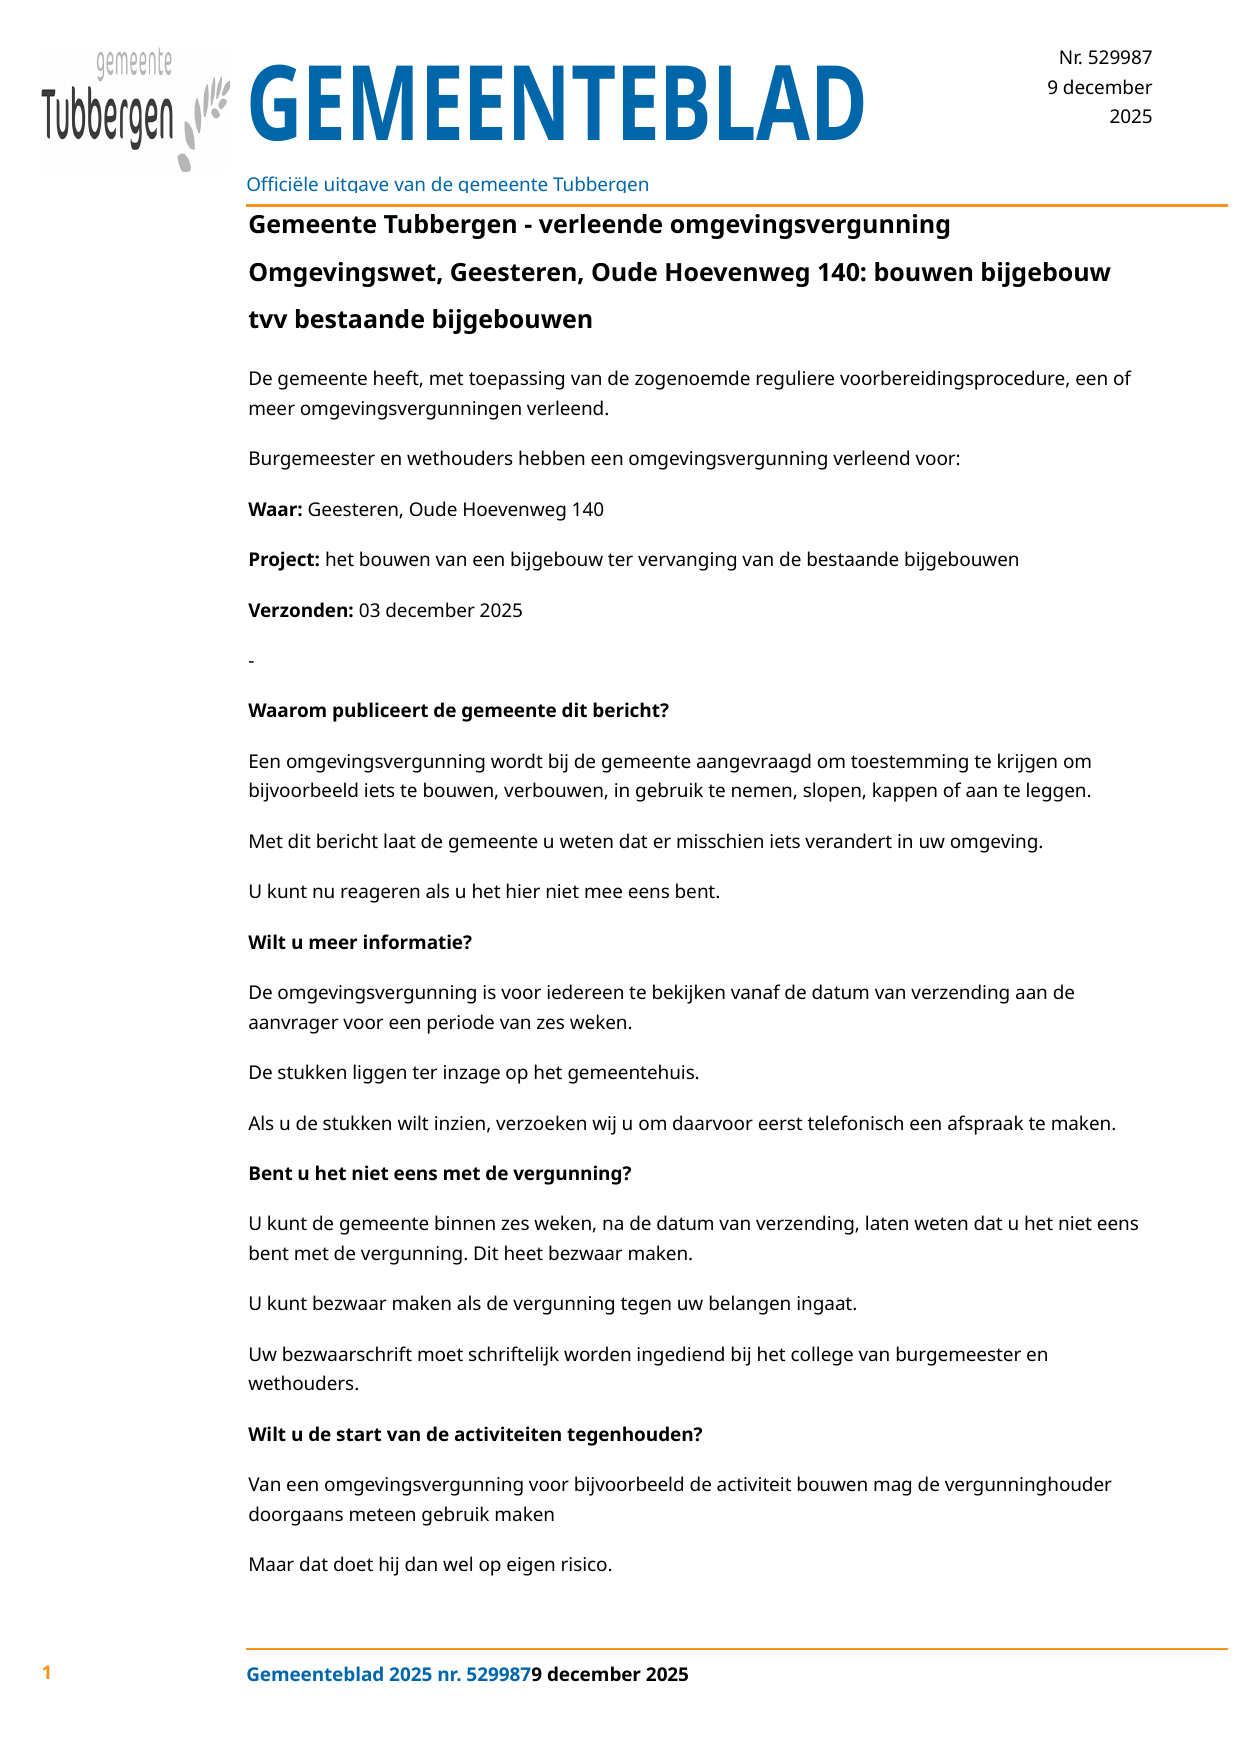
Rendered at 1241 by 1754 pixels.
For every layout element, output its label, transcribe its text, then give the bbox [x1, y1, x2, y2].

text De gemeente heeft, met toepassing van de zogenoemde reguliere voorbereidingsprocedure, een of meer omgevingsvergunningen verleend. [248, 366, 1152, 421]
text Van een omgevingsvergunning voor bijvoorbeeld de activiteit bouwen mag de vergunninghouder doorgaans meteen gebruik maken [248, 1471, 1152, 1527]
text Bent u het niet eens met de vergunning? [248, 1160, 1152, 1186]
text Project: het bouwen van een bijgebouw ter vervanging van de bestaande bijgebouwen [248, 546, 1152, 572]
text Waarom publiceert de gemeente dit bericht? [248, 698, 1152, 723]
text Gemeente Tubbergen - verleende omgevingsvergunning Omgevingswet, Geesteren, Oude Hoevenweg 140: bouwen bijgebouw tvv bestaande bijgebouwen [248, 207, 1152, 336]
text U kunt nu reageren als u het hier niet mee eens bent. [248, 878, 1152, 904]
text De omgevingsvergunning is voor iedereen te bekijken vanaf de datum van verzending aan de aanvrager voor een periode van zes weken. [248, 979, 1152, 1034]
text - [248, 647, 1152, 673]
text U kunt de gemeente binnen zes weken, na de datum van verzending, laten weten dat u het niet eens bent met de vergunning. Dit heet bezwaar maken. [248, 1211, 1152, 1266]
text Wilt u meer informatie? [248, 929, 1152, 954]
text Met dit bericht laat de gemeente u weten dat er misschien iets verandert in uw omgeving. [248, 828, 1152, 854]
text Verzonden: 03 december 2025 [248, 597, 1152, 622]
text Burgemeester en wethouders hebben een omgevingsvergunning verleend voor: [248, 446, 1152, 471]
picture [41, 47, 231, 172]
text Uw bezwaarschrift moet schriftelijk worden ingediend bij het college van burgemeester en wethouders. [248, 1341, 1152, 1396]
text Waar: Geesteren, Oude Hoevenweg 140 [248, 496, 1152, 522]
text Een omgevingsvergunning wordt bij de gemeente aangevraagd om toestemming te krijgen om bijvoorbeeld iets te bouwen, verbouwen, in gebruik te nemen, slopen, kappen of aan te leggen. [248, 748, 1152, 803]
text Als u de stukken wilt inzien, verzoeken wij u om daarvoor eerst telefonisch een afspraak te maken. [248, 1110, 1152, 1135]
text Maar dat doet hij dan wel op eigen risico. [248, 1551, 1152, 1577]
text Wilt u de start van de activiteiten tegenhouden? [248, 1421, 1152, 1447]
text U kunt bezwaar maken als de vergunning tegen uw belangen ingaat. [248, 1291, 1152, 1316]
text De stukken liggen ter inzage op het gemeentehuis. [248, 1059, 1152, 1085]
